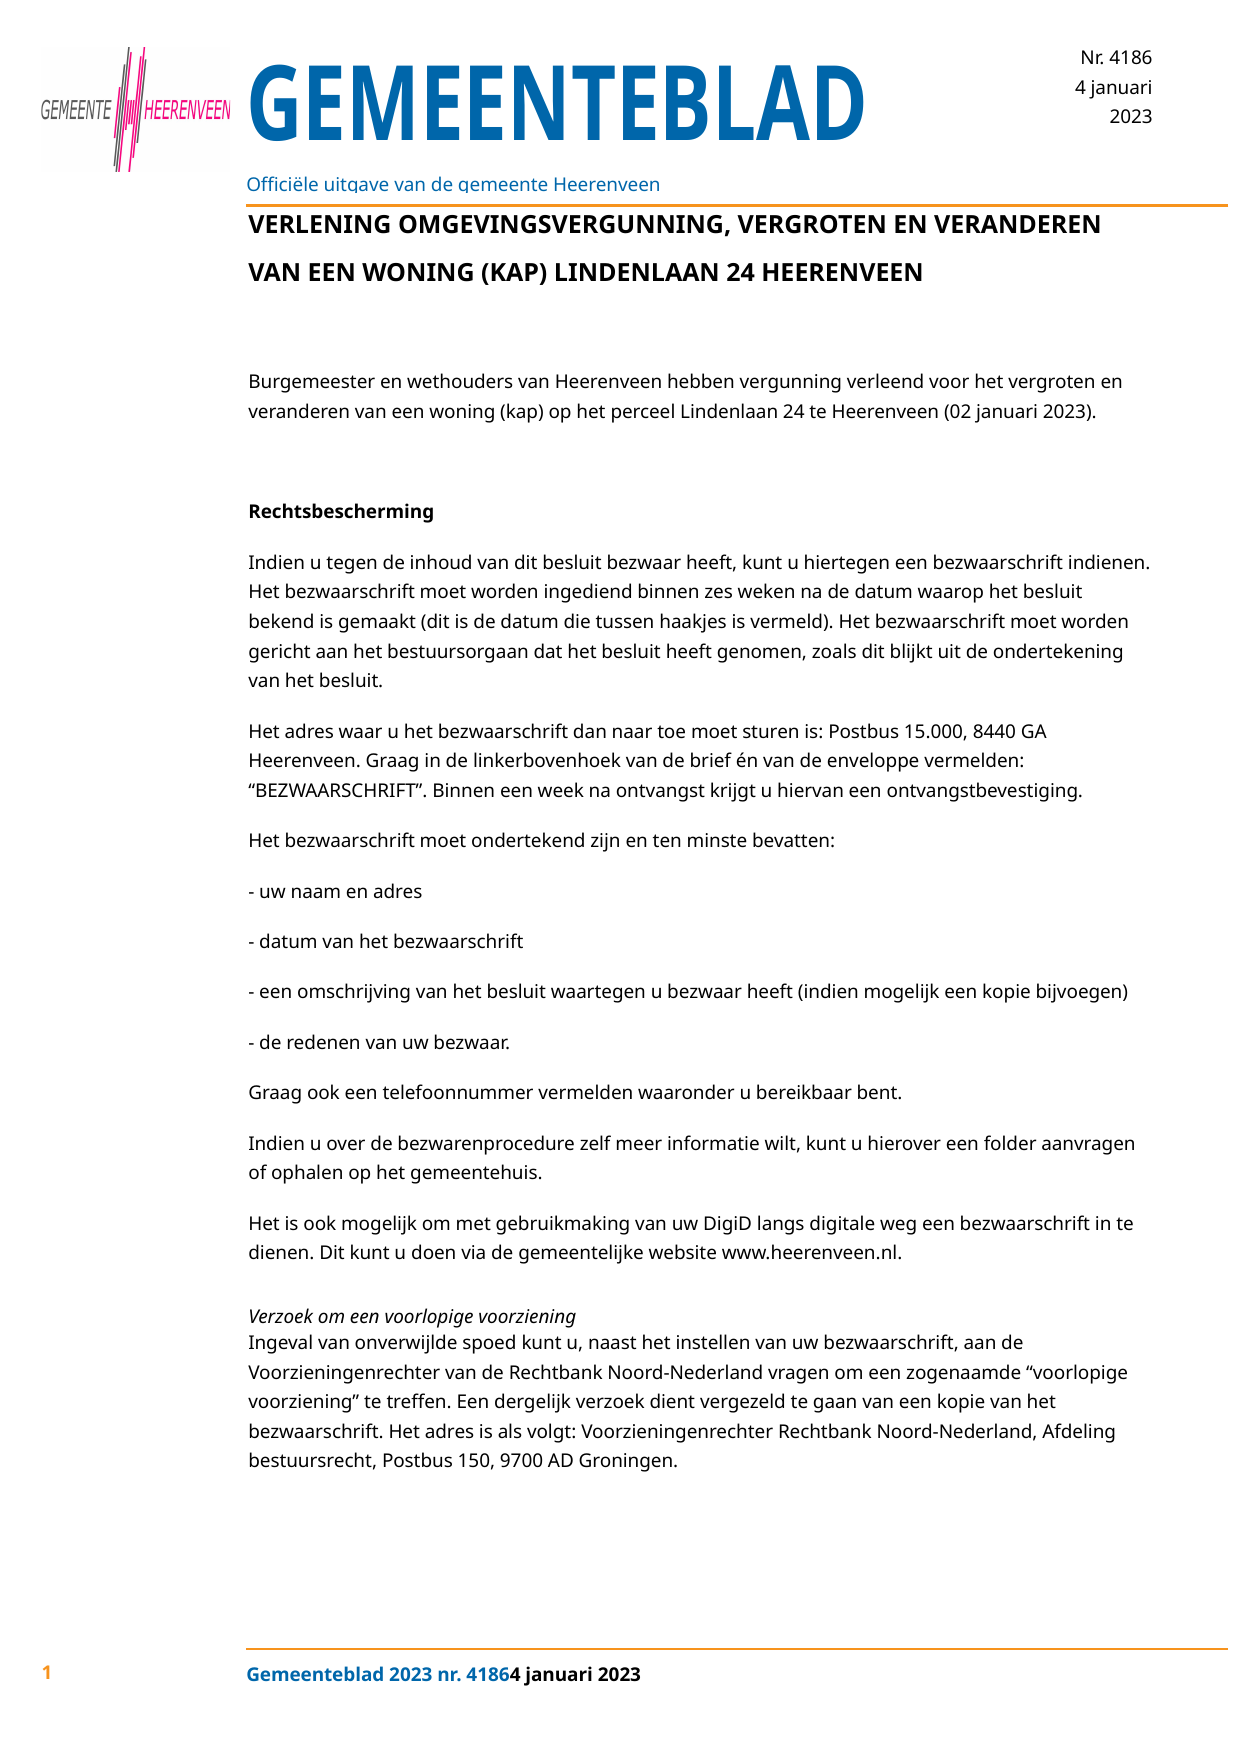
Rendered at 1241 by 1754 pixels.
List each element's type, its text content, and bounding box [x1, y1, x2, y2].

text Het is ook mogelijk om met gebruikmaking van uw DigiD langs digitale weg een bezwaarschrift in te dienen. Dit kunt u doen via de gemeentelijke website www.heerenveen.nl. [248, 1210, 1152, 1265]
text Het bezwaarschrift moet ondertekend zijn en ten minste bevatten: [248, 827, 1152, 853]
text - de redenen van uw bezwaar. [248, 1029, 1152, 1055]
text Graag ook een telefoonnummer vermelden waaronder u bereikbaar bent. [248, 1079, 1152, 1105]
text Het adres waar u het bezwaarschrift dan naar toe moet sturen is: Postbus 15.000, 8440 GA Heerenveen. Graag in de linkerbovenhoek van de brief én van de enveloppe vermelden: “BEZWAARSCHRIFT”. Binnen een week na ontvangst krijgt u hiervan een ontvangstbevestiging. [248, 718, 1152, 803]
text Ingeval van onverwijlde spoed kunt u, naast het instellen van uw bezwaarschrift, aan de Voorzieningenrechter van de Rechtbank Noord-Nederland vragen om een zogenaamde “voorlopige voorziening” te treffen. Een dergelijk verzoek dient vergezeld te gaan van een kopie van het bezwaarschrift. Het adres is als volgt: Voorzieningenrechter Rechtbank Noord-Nederland, Afdeling bestuursrecht, Postbus 150, 9700 AD Groningen. [248, 1329, 1152, 1473]
text Verzoek om een voorlopige voorziening [248, 1303, 1152, 1329]
picture [41, 47, 231, 172]
text - uw naam en adres [248, 878, 1152, 904]
text Rechtsbescherming [248, 499, 1152, 524]
text - datum van het bezwaarschrift [248, 928, 1152, 954]
text Indien u tegen de inhoud van dit besluit bezwaar heeft, kunt u hiertegen een bezwaarschrift indienen. Het bezwaarschrift moet worden ingediend binnen zes weken na de datum waarop het besluit bekend is gemaakt (dit is de datum die tussen haakjes is vermeld). Het bezwaarschrift moet worden gericht aan het bestuursorgaan dat het besluit heeft genomen, zoals dit blijkt uit de ondertekening van het besluit. [248, 549, 1152, 693]
text Burgemeester en wethouders van Heerenveen hebben vergunning verleend voor het vergroten en veranderen van een woning (kap) op het perceel Lindenlaan 24 te Heerenveen (02 januari 2023). [248, 368, 1152, 424]
text VERLENING OMGEVINGSVERGUNNING, VERGROTEN EN VERANDEREN VAN EEN WONING (KAP) LINDENLAAN 24 HEERENVEEN [248, 207, 1152, 288]
text - een omschrijving van het besluit waartegen u bezwaar heeft (indien mogelijk een kopie bijvoegen) [248, 979, 1152, 1004]
text Indien u over de bezwarenprocedure zelf meer informatie wilt, kunt u hierover een folder aanvragen of ophalen op het gemeentehuis. [248, 1130, 1152, 1185]
